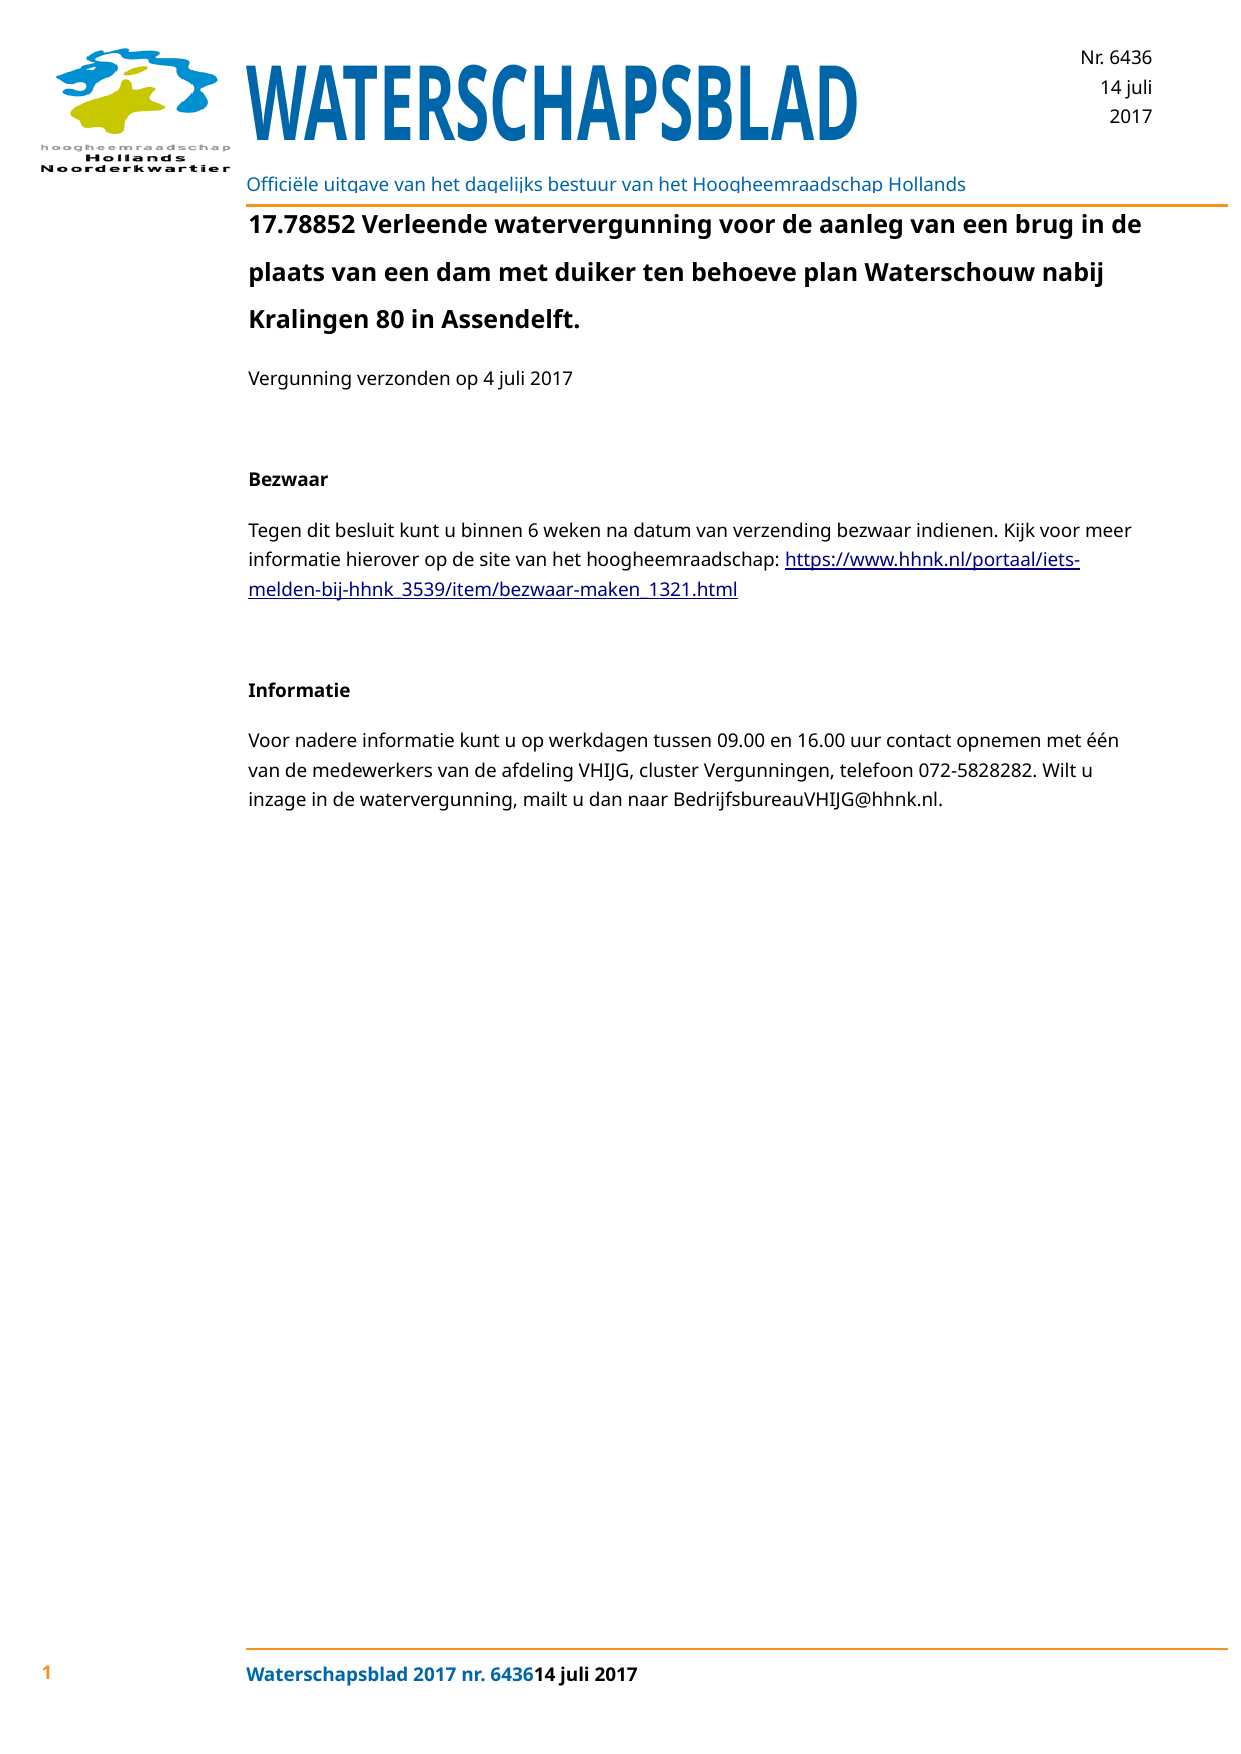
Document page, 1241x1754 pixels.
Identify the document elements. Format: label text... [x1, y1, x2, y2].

picture [41, 47, 231, 172]
text Vergunning verzonden op 4 juli 2017 [248, 366, 1152, 391]
text Tegen dit besluit kunt u binnen 6 weken na datum van verzending bezwaar indienen. Kijk voor meer informatie hierover op de site van het hoogheemraadschap: https://www.hhnk.nl/portaal/iets-melden-bij-hhnk_3539/item/bezwaar-maken_1321.html [248, 517, 1152, 602]
text Voor nadere informatie kunt u op werkdagen tussen 09.00 en 16.00 uur contact opnemen met één van de medewerkers van de afdeling VHIJG, cluster Vergunningen, telefoon 072-5828282. Wilt u inzage in de watervergunning, mailt u dan naar BedrijfsbureauVHIJG@hhnk.nl. [248, 727, 1152, 812]
text Bezwaar [248, 466, 1152, 492]
text 17.78852 Verleende watervergunning voor de aanleg van een brug in de plaats van een dam met duiker ten behoeve plan Waterschouw nabij Kralingen 80 in Assendelft. [248, 207, 1152, 336]
text Informatie [248, 677, 1152, 702]
